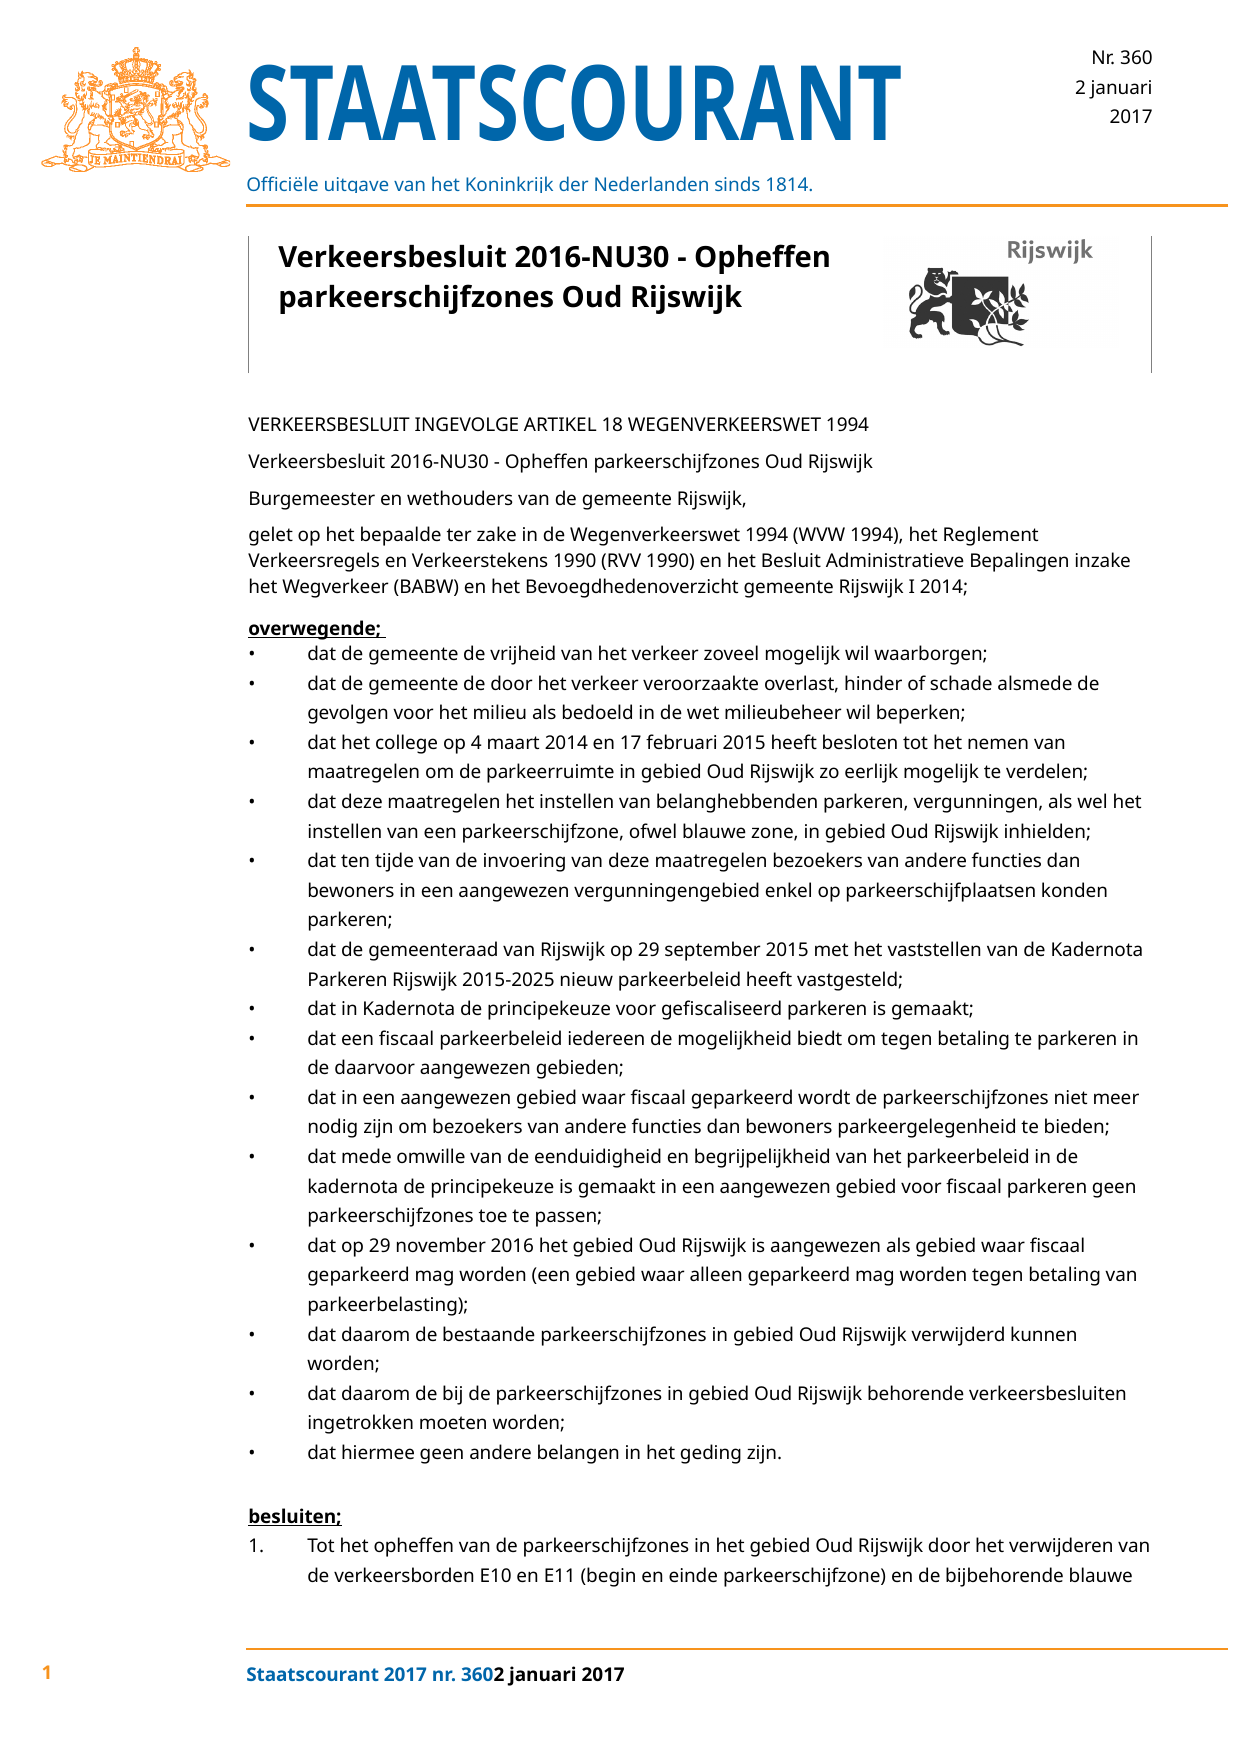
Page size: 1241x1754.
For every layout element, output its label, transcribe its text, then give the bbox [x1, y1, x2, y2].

list Tot het opheffen van de parkeerschijfzones in het gebied Oud Rijswijk door het verwijderen van de verkeersborden E10 en E11 (begin en einde parkeerschijfzone) en de bijbehorende blauwe [248, 1533, 1152, 1588]
text VERKEERSBESLUIT INGEVOLGE ARTIKEL 18 WEGENVERKEERSWET 1994 [248, 411, 1152, 437]
list dat daarom de bij de parkeerschijfzones in gebied Oud Rijswijk behorende verkeersbesluiten ingetrokken moeten worden; [248, 1380, 1152, 1435]
text overwegende; [248, 615, 1152, 640]
list dat hiermee geen andere belangen in het geding zijn. [248, 1439, 1152, 1465]
list dat de gemeente de door het verkeer veroorzaakte overlast, hinder of schade alsmede de gevolgen voor het milieu als bedoeld in de wet milieubeheer wil beperken; [248, 670, 1152, 725]
list dat de gemeenteraad van Rijswijk op 29 september 2015 met het vaststellen van de Kadernota Parkeren Rijswijk 2015-2025 nieuw parkeerbeleid heeft vastgesteld; [248, 936, 1152, 992]
text Verkeersbesluit 2016-NU30 - Opheffen parkeerschijfzones Oud Rijswijk [248, 448, 1152, 474]
picture [41, 47, 231, 172]
picture [882, 236, 1119, 348]
table_header Verkeersbesluit 2016-NU30 - Opheffen parkeerschijfzones Oud Rijswijk [249, 236, 850, 373]
list dat de gemeente de vrijheid van het verkeer zoveel mogelijk wil waarborgen; [248, 640, 1152, 666]
text besluiten; [248, 1503, 1152, 1529]
list dat daarom de bestaande parkeerschijfzones in gebied Oud Rijswijk verwijderd kunnen worden; [248, 1321, 1152, 1376]
text gelet op het bepaalde ter zake in de Wegenverkeerswet 1994 (WVW 1994), het Reglement Verkeersregels en Verkeerstekens 1990 (RVV 1990) en het Besluit Administratieve Bepalingen inzake het Wegverkeer (BABW) en het Bevoegdhedenoverzicht gemeente Rijswijk I 2014; [248, 521, 1152, 598]
table_header [850, 236, 1151, 373]
list dat op 29 november 2016 het gebied Oud Rijswijk is aangewezen als gebied waar fiscaal geparkeerd mag worden (een gebied waar alleen geparkeerd mag worden tegen betaling van parkeerbelasting); [248, 1232, 1152, 1317]
list dat in een aangewezen gebied waar fiscaal geparkeerd wordt de parkeerschijfzones niet meer nodig zijn om bezoekers van andere functies dan bewoners parkeergelegenheid te bieden; [248, 1084, 1152, 1139]
list dat een fiscaal parkeerbeleid iedereen de mogelijkheid biedt om tegen betaling te parkeren in de daarvoor aangewezen gebieden; [248, 1025, 1152, 1080]
list dat deze maatregelen het instellen van belanghebbenden parkeren, vergunningen, als wel het instellen van een parkeerschijfzone, ofwel blauwe zone, in gebied Oud Rijswijk inhielden; [248, 788, 1152, 844]
text Burgemeester en wethouders van de gemeente Rijswijk, [248, 485, 1152, 510]
list dat in Kadernota de principekeuze voor gefiscaliseerd parkeren is gemaakt; [248, 995, 1152, 1021]
list dat ten tijde van de invoering van deze maatregelen bezoekers van andere functies dan bewoners in een aangewezen vergunningengebied enkel op parkeerschijfplaatsen konden parkeren; [248, 847, 1152, 932]
list dat mede omwille van de eenduidigheid en begrijpelijkheid van het parkeerbeleid in de kadernota de principekeuze is gemaakt in een aangewezen gebied voor fiscaal parkeren geen parkeerschijfzones toe te passen; [248, 1143, 1152, 1228]
list dat het college op 4 maart 2014 en 17 februari 2015 heeft besloten tot het nemen van maatregelen om de parkeerruimte in gebied Oud Rijswijk zo eerlijk mogelijk te verdelen; [248, 729, 1152, 784]
